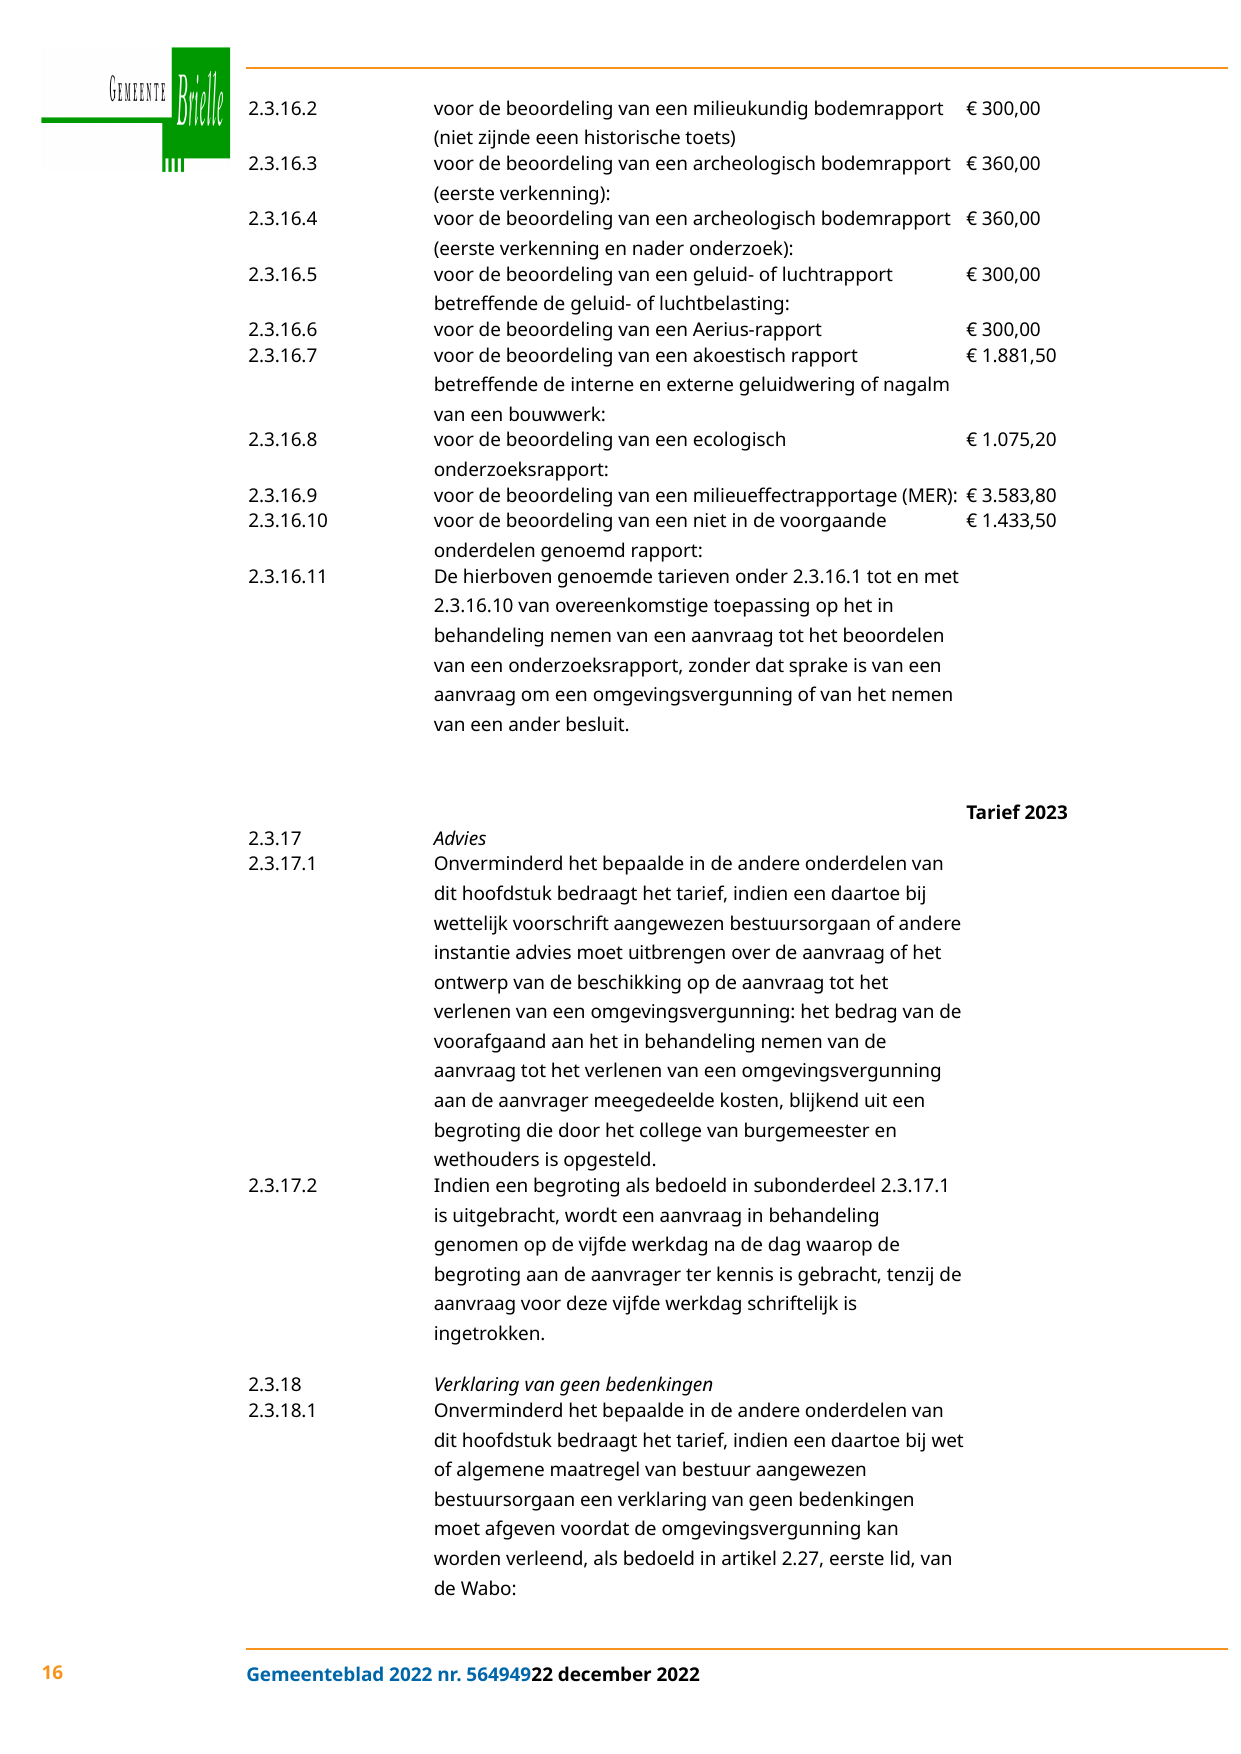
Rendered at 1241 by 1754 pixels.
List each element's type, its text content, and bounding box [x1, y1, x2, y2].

table_cell € 300,00 [966, 261, 1152, 316]
table_cell € 3.583,80 [966, 482, 1152, 508]
table_cell [966, 563, 1152, 737]
table_cell Indien een begroting als bedoeld in subonderdeel 2.3.17.1 is uitgebracht, wordt een aanvraag in behandeling genomen op de vijfde werkdag na de dag waarop de begroting aan de aanvrager ter kennis is gebracht, tenzij de aanvraag voor deze vijfde werkdag schriftelijk is ingetrokken. [434, 1172, 966, 1346]
table_cell 2.3.16.4 [248, 205, 433, 261]
table_cell voor de beoordeling van een milieueffectrapportage (MER): [434, 482, 966, 508]
table_cell 2.3.16.11 [248, 563, 433, 737]
table_header [248, 799, 433, 825]
table_cell [966, 1172, 1152, 1346]
table_cell 2.3.16.3 [248, 150, 433, 205]
table_cell voor de beoordeling van een akoestisch rapport betreffende de interne en externe geluidwering of nagalm van een bouwwerk: [434, 342, 966, 427]
table_cell voor de beoordeling van een geluid- of luchtrapport betreffende de geluid- of luchtbelasting: [434, 261, 966, 316]
picture [41, 47, 231, 172]
table_cell [966, 1397, 1152, 1601]
table_cell [966, 851, 1152, 1172]
table_cell [966, 825, 1152, 851]
table_cell € 360,00 [966, 150, 1152, 205]
table_cell 2.3.17 [248, 825, 433, 851]
table_cell voor de beoordeling van een niet in de voorgaande onderdelen genoemd rapport: [434, 508, 966, 563]
table_cell [434, 1346, 966, 1372]
table_header [434, 799, 966, 825]
table_cell voor de beoordeling van een milieukundig bodemrapport (niet zijnde eeen historische toets) [434, 95, 966, 150]
table_cell 2.3.16.9 [248, 482, 433, 508]
table_cell 2.3.17.1 [248, 851, 433, 1172]
table_cell voor de beoordeling van een archeologisch bodemrapport (eerste verkenning en nader onderzoek): [434, 205, 966, 261]
table_cell Onverminderd het bepaalde in de andere onderdelen van dit hoofdstuk bedraagt het tarief, indien een daartoe bij wet of algemene maatregel van bestuur aangewezen bestuursorgaan een verklaring van geen bedenkingen moet afgeven voordat de omgevingsvergunning kan worden verleend, als bedoeld in artikel 2.27, eerste lid, van de Wabo: [434, 1397, 966, 1601]
table_cell voor de beoordeling van een ecologisch onderzoeksrapport: [434, 427, 966, 482]
table_cell 2.3.16.2 [248, 95, 433, 150]
table_cell € 300,00 [966, 95, 1152, 150]
table_cell [966, 1372, 1152, 1397]
table_header Tarief 2023 [966, 799, 1152, 825]
table_cell 2.3.16.7 [248, 342, 433, 427]
table_cell € 360,00 [966, 205, 1152, 261]
table_cell voor de beoordeling van een Aerius-rapport [434, 316, 966, 342]
table_cell [248, 1346, 433, 1372]
table_cell € 1.075,20 [966, 427, 1152, 482]
table_cell 2.3.18.1 [248, 1397, 433, 1601]
table_cell voor de beoordeling van een archeologisch bodemrapport (eerste verkenning): [434, 150, 966, 205]
table_cell € 1.881,50 [966, 342, 1152, 427]
table_cell 2.3.18 [248, 1372, 433, 1397]
table_cell Verklaring van geen bedenkingen [434, 1372, 966, 1397]
table_cell € 300,00 [966, 316, 1152, 342]
table_cell De hierboven genoemde tarieven onder 2.3.16.1 tot en met 2.3.16.10 van overeenkomstige toepassing op het in behandeling nemen van een aanvraag tot het beoordelen van een onderzoeksrapport, zonder dat sprake is van een aanvraag om een omgevingsvergunning of van het nemen van een ander besluit. [434, 563, 966, 737]
table_cell 2.3.16.10 [248, 508, 433, 563]
table_cell Onverminderd het bepaalde in de andere onderdelen van dit hoofdstuk bedraagt het tarief, indien een daartoe bij wettelijk voorschrift aangewezen bestuursorgaan of andere instantie advies moet uitbrengen over de aanvraag of het ontwerp van de beschikking op de aanvraag tot het verlenen van een omgevingsvergunning: het bedrag van de voorafgaand aan het in behandeling nemen van de aanvraag tot het verlenen van een omgevingsvergunning aan de aanvrager meegedeelde kosten, blijkend uit een begroting die door het college van burgemeester en wethouders is opgesteld. [434, 851, 966, 1172]
table_cell [966, 1346, 1152, 1372]
table_cell 2.3.17.2 [248, 1172, 433, 1346]
table_cell 2.3.16.6 [248, 316, 433, 342]
table_cell Advies [434, 825, 966, 851]
table_cell € 1.433,50 [966, 508, 1152, 563]
table_cell 2.3.16.5 [248, 261, 433, 316]
table_cell 2.3.16.8 [248, 427, 433, 482]
